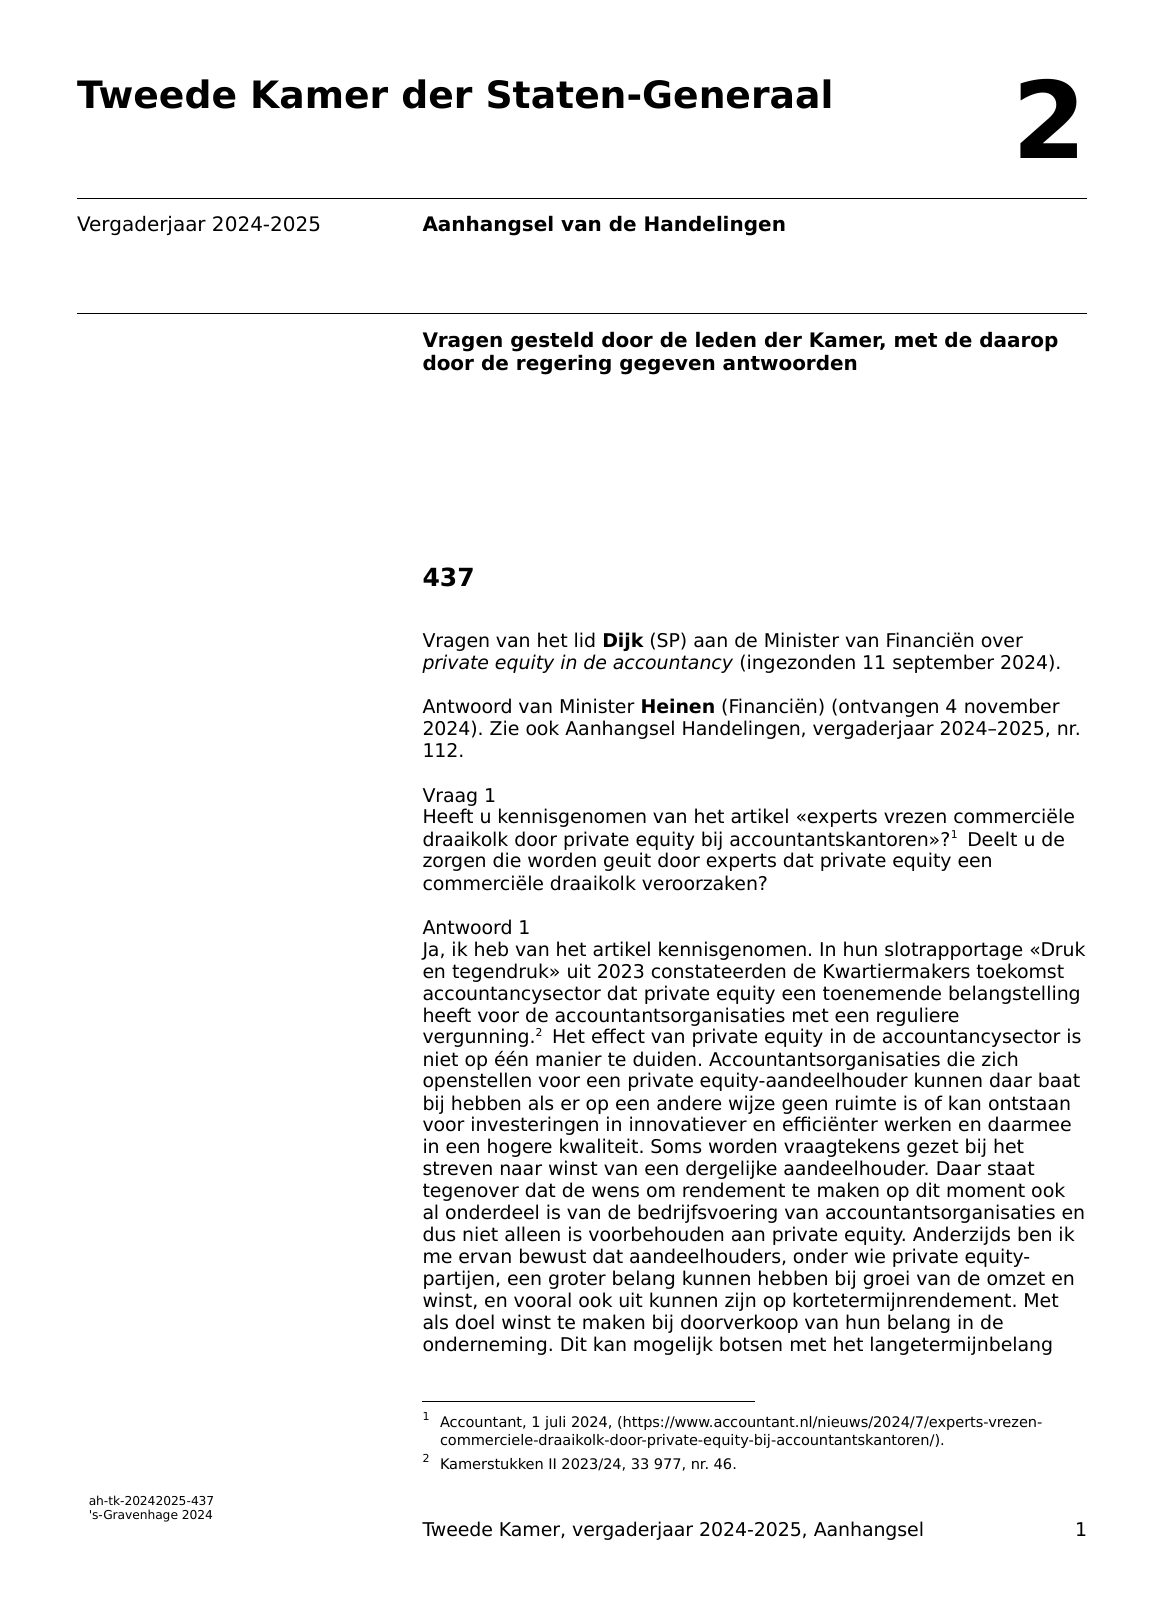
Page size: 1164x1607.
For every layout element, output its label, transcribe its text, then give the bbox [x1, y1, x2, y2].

text Vragen van het lid Dijk (SP) aan de Minister van Financiën over private equity in de accountancy (ingezonden 11 september 2024). [422, 630, 1087, 674]
text Antwoord van Minister Heinen (Financiën) (ontvangen 4 november 2024). Zie ook Aanhangsel Handelingen, vergaderjaar 2024–2025, nr. 112. [422, 696, 1087, 762]
text Kamerstukken II 2023/24, 33 977, nr. 46. [422, 1452, 1087, 1474]
table_cell Vragen gesteld door de leden der Kamer, met de daarop door de regering gegeven antwoorden [422, 314, 1087, 375]
text Ja, ik heb van het artikel kennisgenomen. In hun slotrapportage «Druk en tegendruk» uit 2023 constateerden de Kwartiermakers toekomst accountancysector dat private equity een toenemende belangstelling heeft voor de accountantsorganisaties met een reguliere vergunning. Het effect van private equity in de accountancysector is niet op één manier te duiden. Accountantsorganisaties die zich openstellen voor een private equity-aandeelhouder kunnen daar baat bij hebben als er op een andere wijze geen ruimte is of kan ontstaan voor investeringen in innovatiever en efficiënter werken en daarmee in een hogere kwaliteit. Soms worden vraagtekens gezet bij het streven naar winst van een dergelijke aandeelhouder. Daar staat tegenover dat de wens om rendement te maken op dit moment ook al onderdeel is van de bedrijfsvoering van accountantsorganisaties en dus niet alleen is voorbehouden aan private equity. Anderzijds ben ik me ervan bewust dat aandeelhouders, onder wie private equity-partijen, een groter belang kunnen hebben bij groei van de omzet en winst, en vooral ook uit kunnen zijn op kortetermijnrendement. Met als doel winst te maken bij doorverkoop van hun belang in de onderneming. Dit kan mogelijk botsen met het langetermijnbelang [422, 938, 1087, 1356]
table_cell Aanhangsel van de Handelingen [422, 199, 1087, 313]
text 437 [422, 563, 1087, 592]
table_cell Vergaderjaar 2024-2025 [77, 199, 422, 313]
table_header Tweede Kamer der Staten-Generaal [77, 59, 886, 198]
table_header 2 [886, 59, 1087, 198]
text Heeft u kennisgenomen van het artikel «experts vrezen commerciële draaikolk door private equity bij accountantskantoren»? Deelt u de zorgen die worden geuit door experts dat private equity een commerciële draaikolk veroorzaken? [422, 806, 1087, 894]
text ah-tk-20242025-437 [88, 1494, 323, 1508]
text 's-Gravenhage 2024 [88, 1508, 323, 1522]
text Vraag 1 [422, 784, 1087, 806]
text Antwoord 1 [422, 917, 1087, 938]
table_cell [77, 314, 422, 375]
text Accountant, 1 juli 2024, (https://www.accountant.nl/nieuws/2024/7/experts-vrezen-commerciele-draaikolk-door-private-equity-bij-accountantskantoren/). [422, 1410, 1087, 1449]
